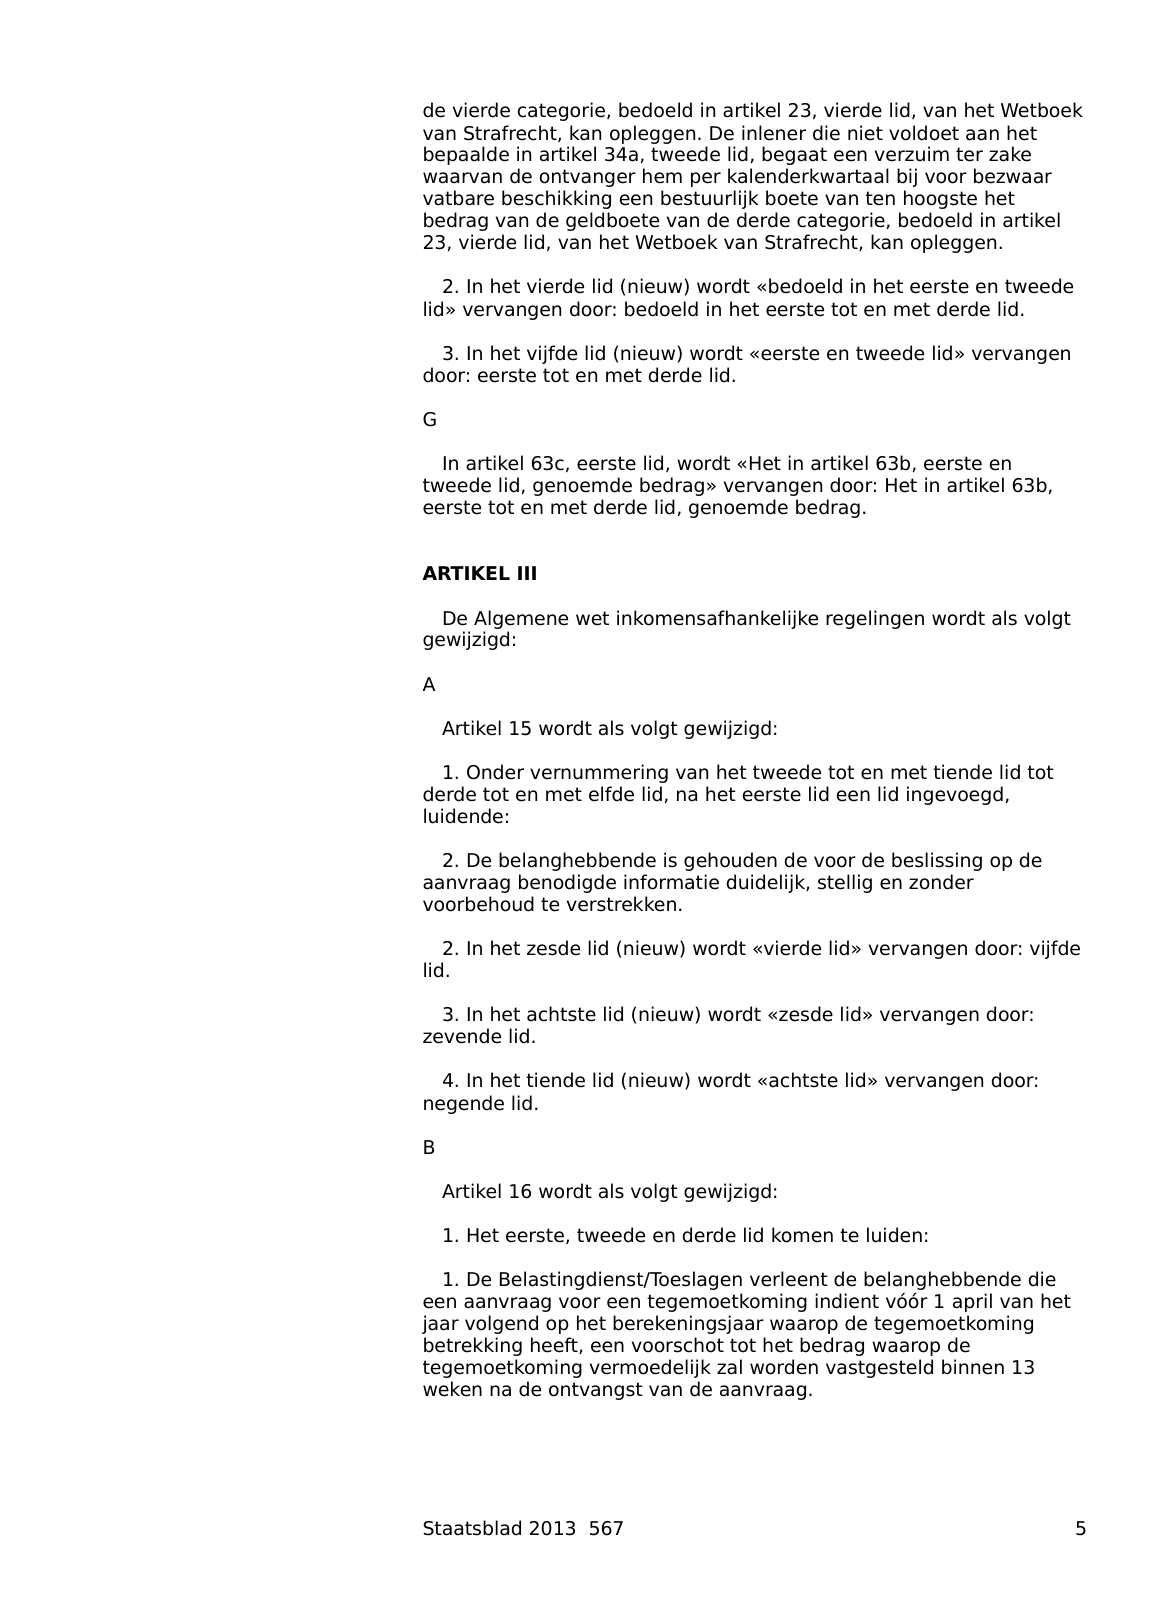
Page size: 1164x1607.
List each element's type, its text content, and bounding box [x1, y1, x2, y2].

text 4. In het tiende lid (nieuw) wordt «achtste lid» vervangen door: negende lid. [422, 1070, 1087, 1114]
text 3. In het achtste lid (nieuw) wordt «zesde lid» vervangen door: zevende lid. [422, 1004, 1087, 1048]
text 3. In het vijfde lid (nieuw) wordt «eerste en tweede lid» vervangen door: eerste tot en met derde lid. [422, 343, 1087, 387]
text B [422, 1137, 1087, 1158]
text 1. Onder vernummering van het tweede tot en met tiende lid tot derde tot en met elfde lid, na het eerste lid een lid ingevoegd, luidende: [422, 762, 1087, 828]
text 1. De Belastingdienst/Toeslagen verleent de belanghebbende die een aanvraag voor een tegemoetkoming indient vóór 1 april van het jaar volgend op het berekeningsjaar waarop de tegemoetkoming betrekking heeft, een voorschot tot het bedrag waarop de tegemoetkoming vermoedelijk zal worden vastgesteld binnen 13 weken na de ontvangst van de aanvraag. [422, 1269, 1087, 1401]
text G [422, 409, 1087, 431]
text Artikel 15 wordt als volgt gewijzigd: [422, 718, 1087, 740]
text De Algemene wet inkomensafhankelijke regelingen wordt als volgt gewijzigd: [422, 607, 1087, 651]
text In artikel 63c, eerste lid, wordt «Het in artikel 63b, eerste en tweede lid, genoemde bedrag» vervangen door: Het in artikel 63b, eerste tot en met derde lid, genoemde bedrag. [422, 453, 1087, 519]
subtitle ARTIKEL III [422, 563, 1087, 585]
text de vierde categorie, bedoeld in artikel 23, vierde lid, van het Wetboek van Strafrecht, kan opleggen. De inlener die niet voldoet aan het bepaalde in artikel 34a, tweede lid, begaat een verzuim ter zake waarvan de ontvanger hem per kalenderkwartaal bij voor bezwaar vatbare beschikking een bestuurlijk boete van ten hoogste het bedrag van de geldboete van de derde categorie, bedoeld in artikel 23, vierde lid, van het Wetboek van Strafrecht, kan opleggen. [422, 100, 1087, 254]
text 2. In het vierde lid (nieuw) wordt «bedoeld in het eerste en tweede lid» vervangen door: bedoeld in het eerste tot en met derde lid. [422, 276, 1087, 320]
text Artikel 16 wordt als volgt gewijzigd: [422, 1181, 1087, 1203]
text 1. Het eerste, tweede en derde lid komen te luiden: [422, 1225, 1087, 1247]
text A [422, 673, 1087, 696]
text 2. In het zesde lid (nieuw) wordt «vierde lid» vervangen door: vijfde lid. [422, 938, 1087, 982]
text 2. De belanghebbende is gehouden de voor de beslissing op de aanvraag benodigde informatie duidelijk, stellig en zonder voorbehoud te verstrekken. [422, 850, 1087, 916]
